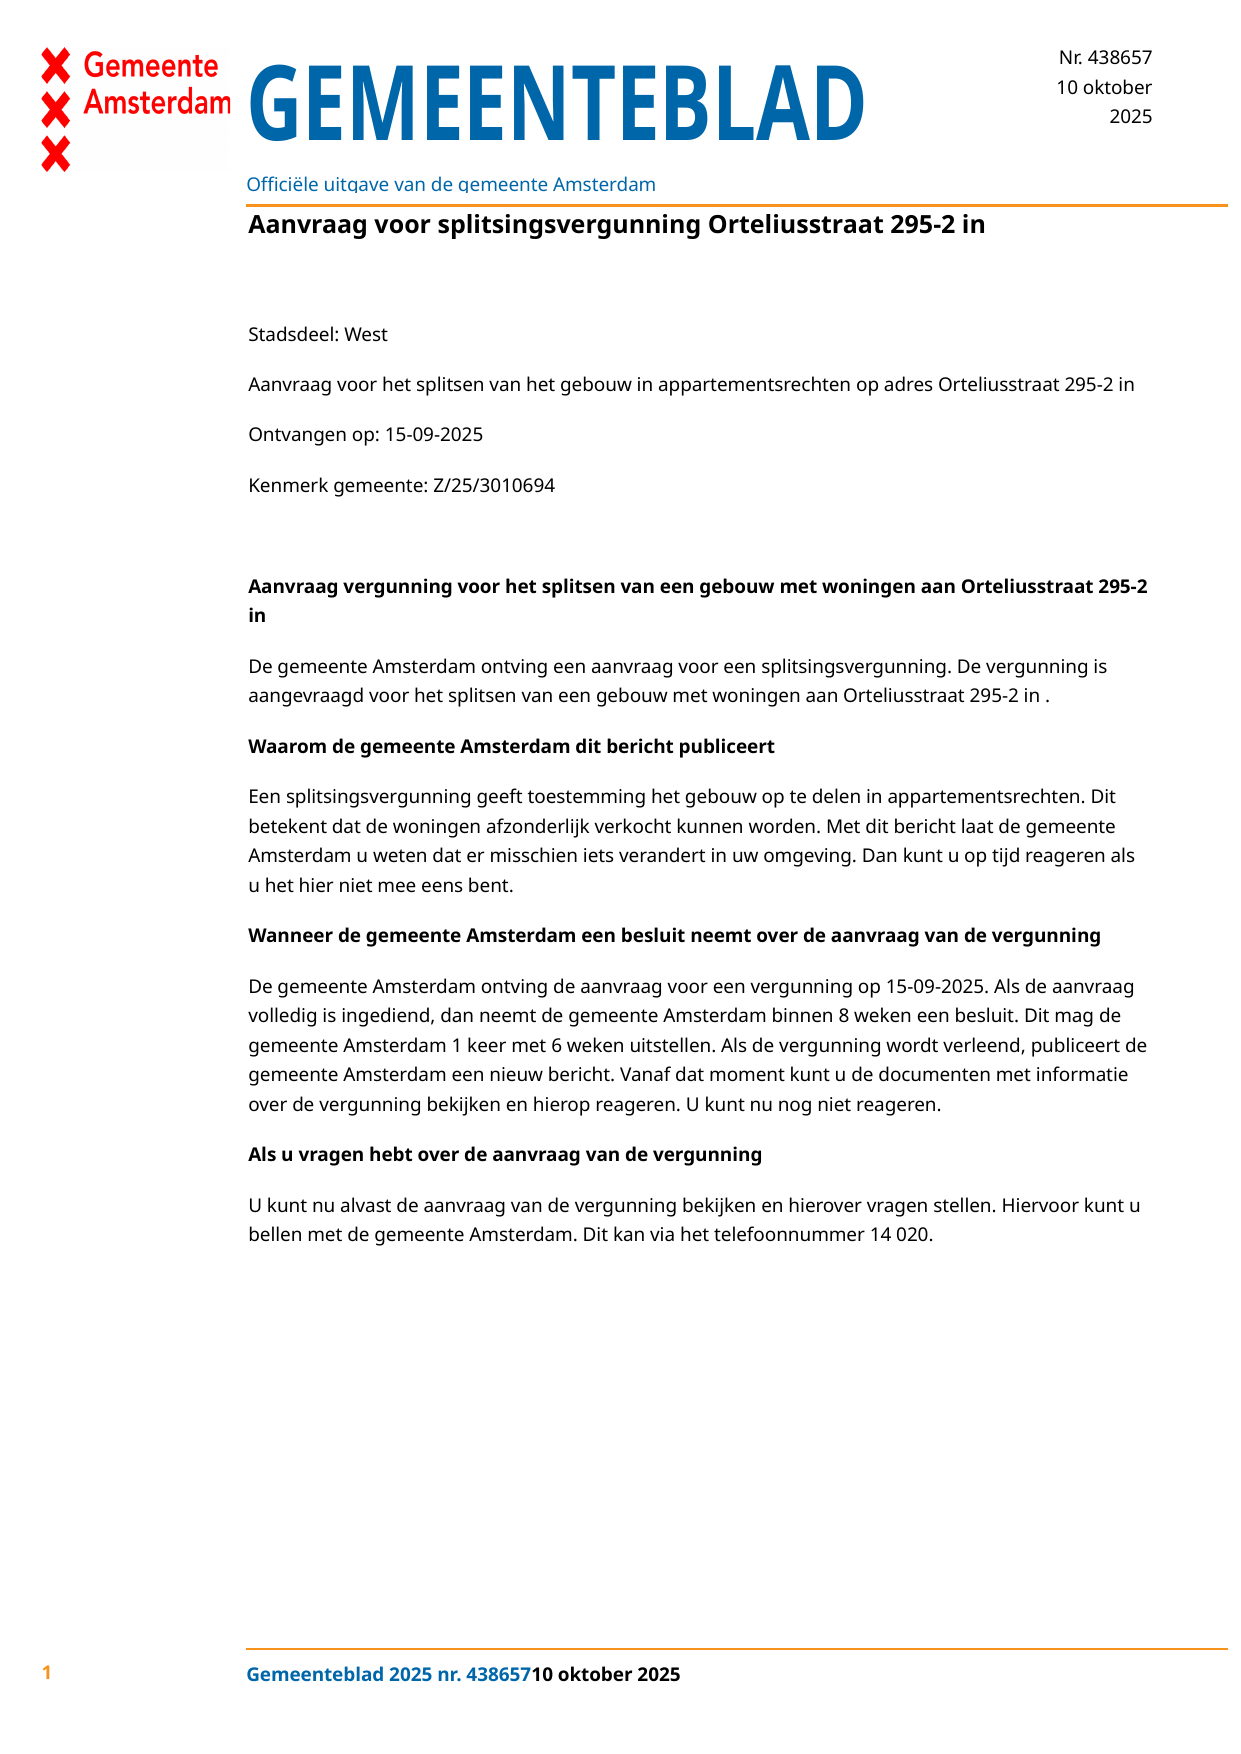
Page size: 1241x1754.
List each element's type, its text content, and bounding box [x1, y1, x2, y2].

text De gemeente Amsterdam ontving een aanvraag voor een splitsingsvergunning. De vergunning is aangevraagd voor het splitsen van een gebouw met woningen aan Orteliusstraat 295-2 in . [248, 653, 1152, 708]
text Kenmerk gemeente: Z/25/3010694 [248, 472, 1152, 498]
text Aanvraag voor splitsingsvergunning Orteliusstraat 295-2 in [248, 207, 1152, 241]
text Ontvangen op: 15-09-2025 [248, 422, 1152, 447]
text Als u vragen hebt over de aanvraag van de vergunning [248, 1142, 1152, 1167]
text Aanvraag voor het splitsen van het gebouw in appartementsrechten op adres Orteliusstraat 295-2 in [248, 371, 1152, 397]
text Waarom de gemeente Amsterdam dit bericht publiceert [248, 733, 1152, 758]
text Een splitsingsvergunning geeft toestemming het gebouw op te delen in appartementsrechten. Dit betekent dat de woningen afzonderlijk verkocht kunnen worden. Met dit bericht laat de gemeente Amsterdam u weten dat er misschien iets verandert in uw omgeving. Dan kunt u op tijd reageren als u het hier niet mee eens bent. [248, 783, 1152, 898]
text Stadsdeel: West [248, 321, 1152, 346]
text De gemeente Amsterdam ontving de aanvraag voor een vergunning op 15-09-2025. Als de aanvraag volledig is ingediend, dan neemt de gemeente Amsterdam binnen 8 weken een besluit. Dit mag de gemeente Amsterdam 1 keer met 6 weken uitstellen. Als de vergunning wordt verleend, publiceert de gemeente Amsterdam een nieuw bericht. Vanaf dat moment kunt u de documenten met informatie over de vergunning bekijken en hierop reageren. U kunt nu nog niet reageren. [248, 973, 1152, 1117]
text Aanvraag vergunning voor het splitsen van een gebouw met woningen aan Orteliusstraat 295-2 in [248, 573, 1152, 628]
text Wanneer de gemeente Amsterdam een besluit neemt over de aanvraag van de vergunning [248, 922, 1152, 948]
text U kunt nu alvast de aanvraag van de vergunning bekijken en hierover vragen stellen. Hiervoor kunt u bellen met de gemeente Amsterdam. Dit kan via het telefoonnummer 14 020. [248, 1192, 1152, 1247]
picture [41, 47, 231, 172]
